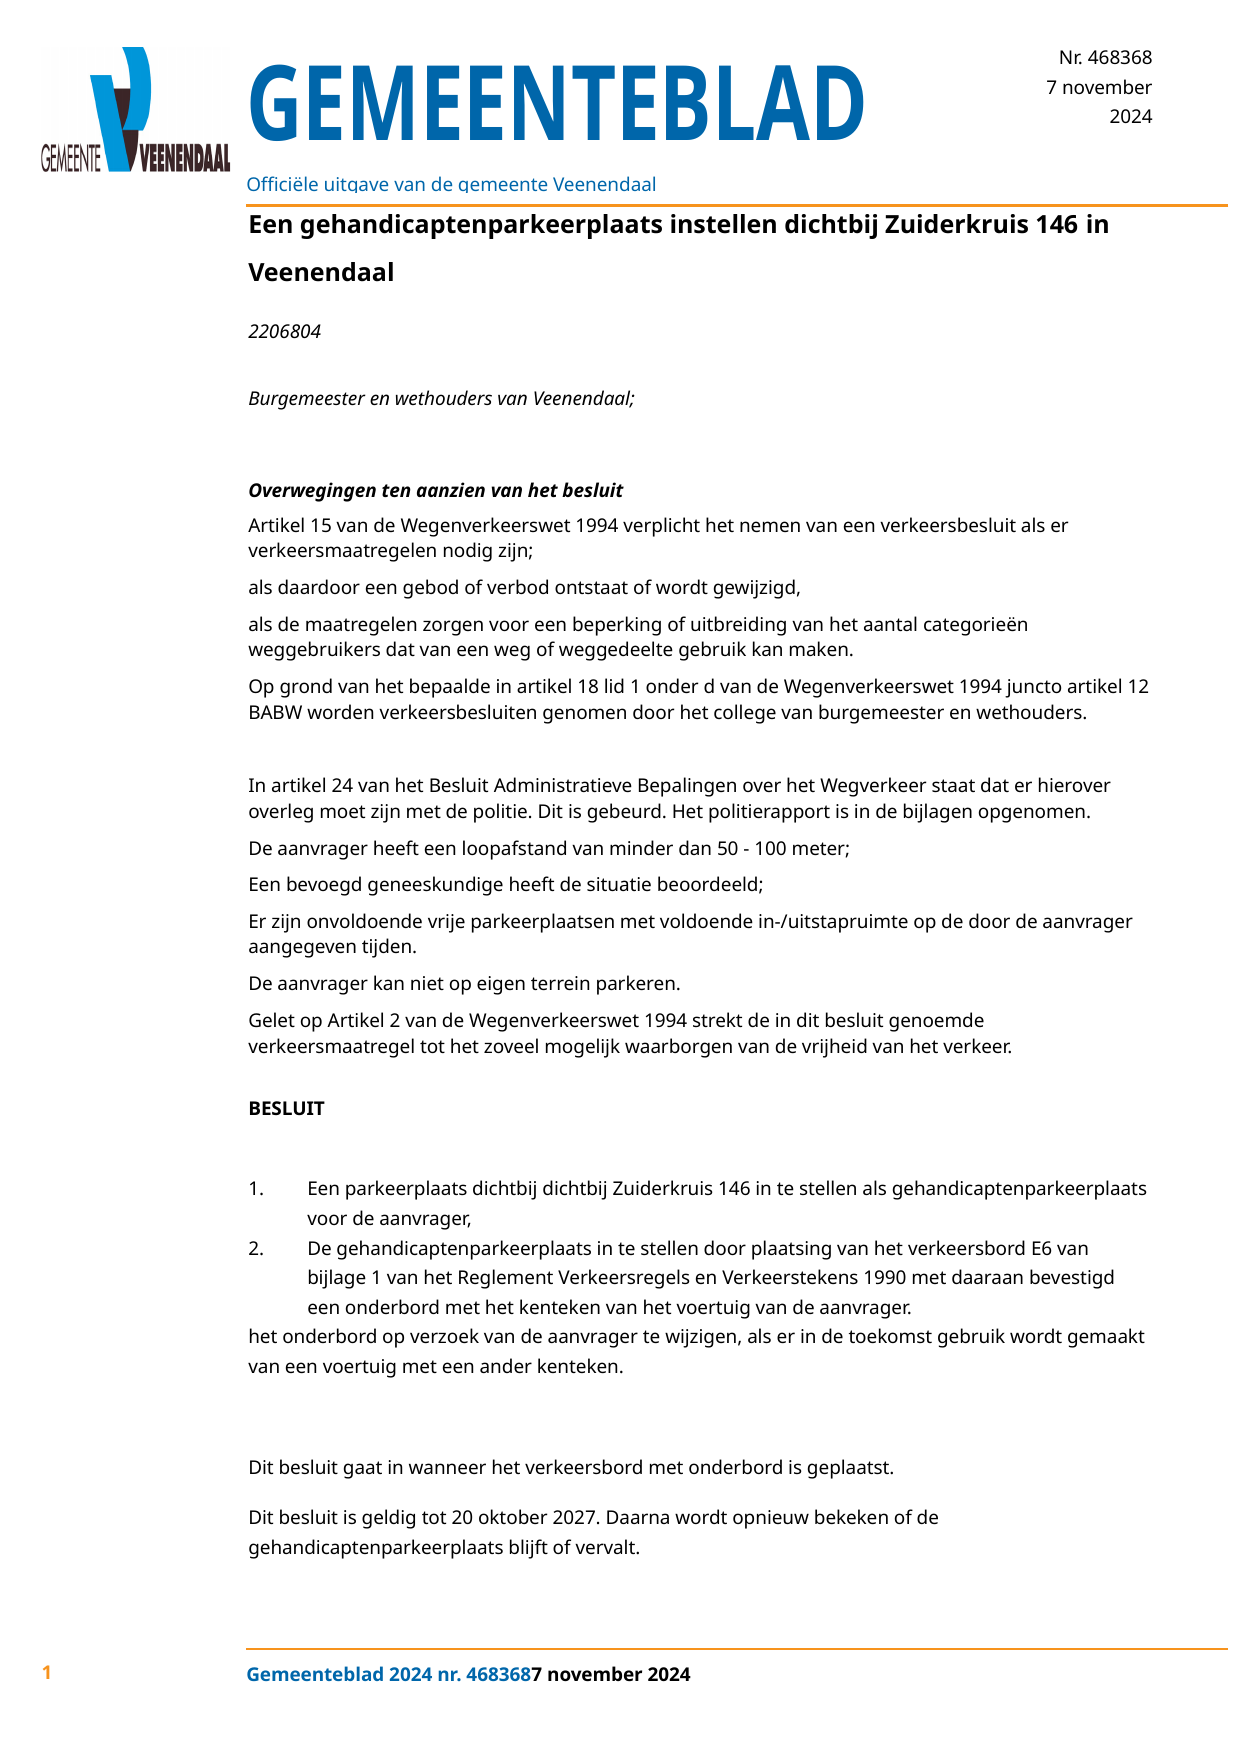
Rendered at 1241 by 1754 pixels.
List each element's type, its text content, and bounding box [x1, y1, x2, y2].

text Burgemeester en wethouders van Veenendaal; [248, 386, 1152, 411]
text BESLUIT [248, 1096, 1152, 1121]
text In artikel 24 van het Besluit Administratieve Bepalingen over het Wegverkeer staat dat er hierover overleg moet zijn met de politie. Dit is gebeurd. Het politierapport is in de bijlagen opgenomen. [248, 772, 1152, 824]
text Overwegingen ten aanzien van het besluit [248, 478, 1152, 503]
text het onderbord op verzoek van de aanvrager te wijzigen, als er in de toekomst gebruik wordt gemaakt van een voertuig met een ander kenteken. [248, 1323, 1152, 1379]
text Een bevoegd geneeskundige heeft de situatie beoordeeld; [248, 871, 1152, 897]
text als de maatregelen zorgen voor een beperking of uitbreiding van het aantal categorieën weggebruikers dat van een weg of weggedeelte gebruik kan maken. [248, 611, 1152, 662]
text Op grond van het bepaalde in artikel 18 lid 1 onder d van de Wegenverkeerswet 1994 juncto artikel 12 BABW worden verkeersbesluiten genomen door het college van burgemeester en wethouders. [248, 673, 1152, 725]
list Een parkeerplaats dichtbij dichtbij Zuiderkruis 146 in te stellen als gehandicaptenparkeerplaats voor de aanvrager, [248, 1176, 1152, 1231]
text Gelet op Artikel 2 van de Wegenverkeerswet 1994 strekt de in dit besluit genoemde verkeersmaatregel tot het zoveel mogelijk waarborgen van de vrijheid van het verkeer. [248, 1007, 1152, 1058]
text De aanvrager heeft een loopafstand van minder dan 50 - 100 meter; [248, 835, 1152, 860]
text als daardoor een gebod of verbod ontstaat of wordt gewijzigd, [248, 574, 1152, 600]
text Dit besluit is geldig tot 20 oktober 2027. Daarna wordt opnieuw bekeken of de gehandicaptenparkeerplaats blijft of vervalt. [248, 1504, 1152, 1559]
text Een gehandicaptenparkeerplaats instellen dichtbij Zuiderkruis 146 in Veenendaal [248, 207, 1152, 288]
picture [41, 47, 130, 172]
text 2206804 [248, 318, 1152, 344]
list De gehandicaptenparkeerplaats in te stellen door plaatsing van het verkeersbord E6 van bijlage 1 van het Reglement Verkeersregels en Verkeerstekens 1990 met daaraan bevestigd een onderbord met het kenteken van het voertuig van de aanvrager. [248, 1235, 1152, 1319]
picture [123, 47, 231, 172]
text Dit besluit gaat in wanneer het verkeersbord met onderbord is geplaatst. [248, 1454, 1152, 1479]
text Artikel 15 van de Wegenverkeerswet 1994 verplicht het nemen van een verkeersbesluit als er verkeersmaatregelen nodig zijn; [248, 512, 1152, 563]
text De aanvrager kan niet op eigen terrein parkeren. [248, 970, 1152, 996]
text Er zijn onvoldoende vrije parkeerplaatsen met voldoende in-/uitstapruimte op de door de aanvrager aangegeven tijden. [248, 908, 1152, 959]
